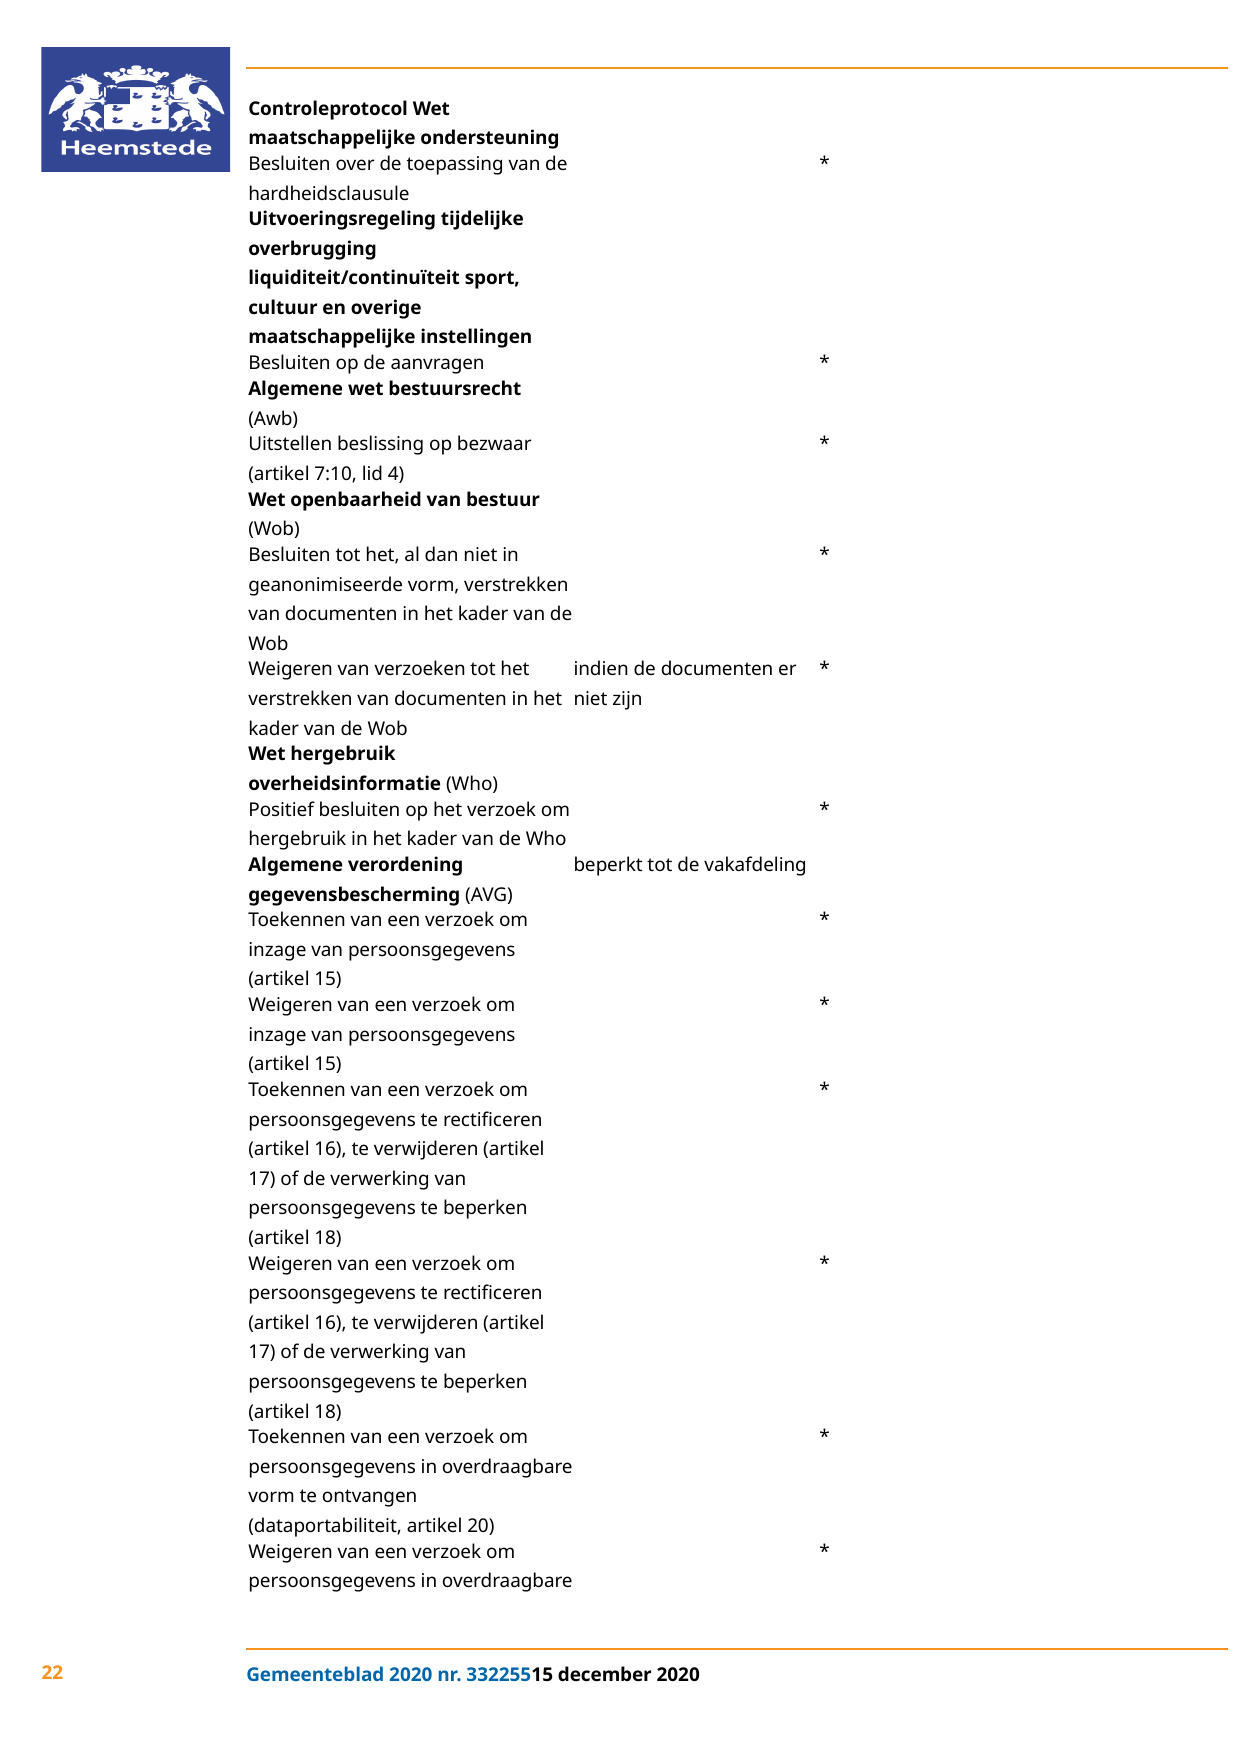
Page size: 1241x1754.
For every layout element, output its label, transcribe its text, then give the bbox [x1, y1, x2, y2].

table_cell [985, 95, 1152, 150]
table_cell Algemene wet bestuursrecht (Awb) [248, 375, 573, 431]
table_cell [985, 150, 1152, 205]
table_cell Besluiten over de toepassing van de hardheidsclausule [248, 150, 573, 205]
table_cell [573, 741, 819, 796]
table_cell [985, 486, 1152, 541]
table_cell [985, 1250, 1152, 1423]
table_cell Wet openbaarheid van bestuur (Wob) [248, 486, 573, 541]
table_cell * [819, 541, 985, 656]
table_cell * [819, 656, 985, 741]
table_cell * [819, 431, 985, 486]
table_cell [985, 1424, 1152, 1538]
table_cell [573, 796, 819, 851]
table_cell [573, 906, 819, 991]
table_cell Algemene verordening gegevensbescherming (AVG) [248, 851, 573, 906]
table_cell [819, 205, 985, 349]
table_cell [573, 95, 819, 150]
picture [41, 47, 231, 172]
table_cell Besluiten op de aanvragen [248, 350, 573, 375]
table_cell indien de documenten er niet zijn [573, 656, 819, 741]
table_cell [985, 350, 1152, 375]
table_cell Toekennen van een verzoek om persoonsgegevens te rectificeren (artikel 16), te verwijderen (artikel 17) of de verwerking van persoonsgegevens te beperken (artikel 18) [248, 1076, 573, 1250]
table_cell [573, 205, 819, 349]
table_cell beperkt tot de vakafdeling [573, 851, 819, 906]
table_cell Positief besluiten op het verzoek om hergebruik in het kader van de Who [248, 796, 573, 851]
table_cell Besluiten tot het, al dan niet in geanonimiseerde vorm, verstrekken van documenten in het kader van de Wob [248, 541, 573, 656]
table_cell [573, 1538, 819, 1593]
table_cell * [819, 350, 985, 375]
table_cell * [819, 1424, 985, 1538]
table_cell * [819, 1538, 985, 1593]
table_cell [573, 1250, 819, 1423]
table_cell [573, 991, 819, 1076]
table_cell [573, 486, 819, 541]
table_cell * [819, 150, 985, 205]
table_cell [819, 741, 985, 796]
table_cell Controleprotocol Wet maatschappelijke ondersteuning [248, 95, 573, 150]
table_cell [819, 95, 985, 150]
table_cell [573, 431, 819, 486]
table_cell * [819, 1250, 985, 1423]
table_cell [819, 851, 985, 906]
table_cell [985, 991, 1152, 1076]
table_cell [985, 1076, 1152, 1250]
table_cell [985, 851, 1152, 906]
table_cell [573, 541, 819, 656]
table_cell [573, 350, 819, 375]
table_cell [985, 375, 1152, 431]
table_cell [985, 541, 1152, 656]
table_cell * [819, 906, 985, 991]
table_cell [985, 1538, 1152, 1593]
table_cell [985, 431, 1152, 486]
table_cell Weigeren van een verzoek om persoonsgegevens te rectificeren (artikel 16), te verwijderen (artikel 17) of de verwerking van persoonsgegevens te beperken (artikel 18) [248, 1250, 573, 1423]
table_cell [573, 1076, 819, 1250]
table_cell Wet hergebruik overheidsinformatie (Who) [248, 741, 573, 796]
table_cell Toekennen van een verzoek om persoonsgegevens in overdraagbare vorm te ontvangen (dataportabiliteit, artikel 20) [248, 1424, 573, 1538]
table_cell [819, 486, 985, 541]
table_cell * [819, 1076, 985, 1250]
table_cell [573, 375, 819, 431]
table_cell [985, 656, 1152, 741]
table_cell Weigeren van een verzoek om persoonsgegevens in overdraagbare [248, 1538, 573, 1593]
table_cell Weigeren van verzoeken tot het verstrekken van documenten in het kader van de Wob [248, 656, 573, 741]
table_cell Weigeren van een verzoek om inzage van persoonsgegevens (artikel 15) [248, 991, 573, 1076]
table_cell [985, 906, 1152, 991]
table_cell [985, 205, 1152, 349]
table_cell [985, 796, 1152, 851]
table_cell Uitstellen beslissing op bezwaar (artikel 7:10, lid 4) [248, 431, 573, 486]
table_cell [819, 375, 985, 431]
table_cell * [819, 796, 985, 851]
table_cell [985, 741, 1152, 796]
table_cell [573, 150, 819, 205]
table_cell * [819, 991, 985, 1076]
table_cell Uitvoeringsregeling tijdelijke overbrugging liquiditeit/continuïteit sport, cultuur en overige maatschappelijke instellingen [248, 205, 573, 349]
table_cell Toekennen van een verzoek om inzage van persoonsgegevens (artikel 15) [248, 906, 573, 991]
table_cell [573, 1424, 819, 1538]
